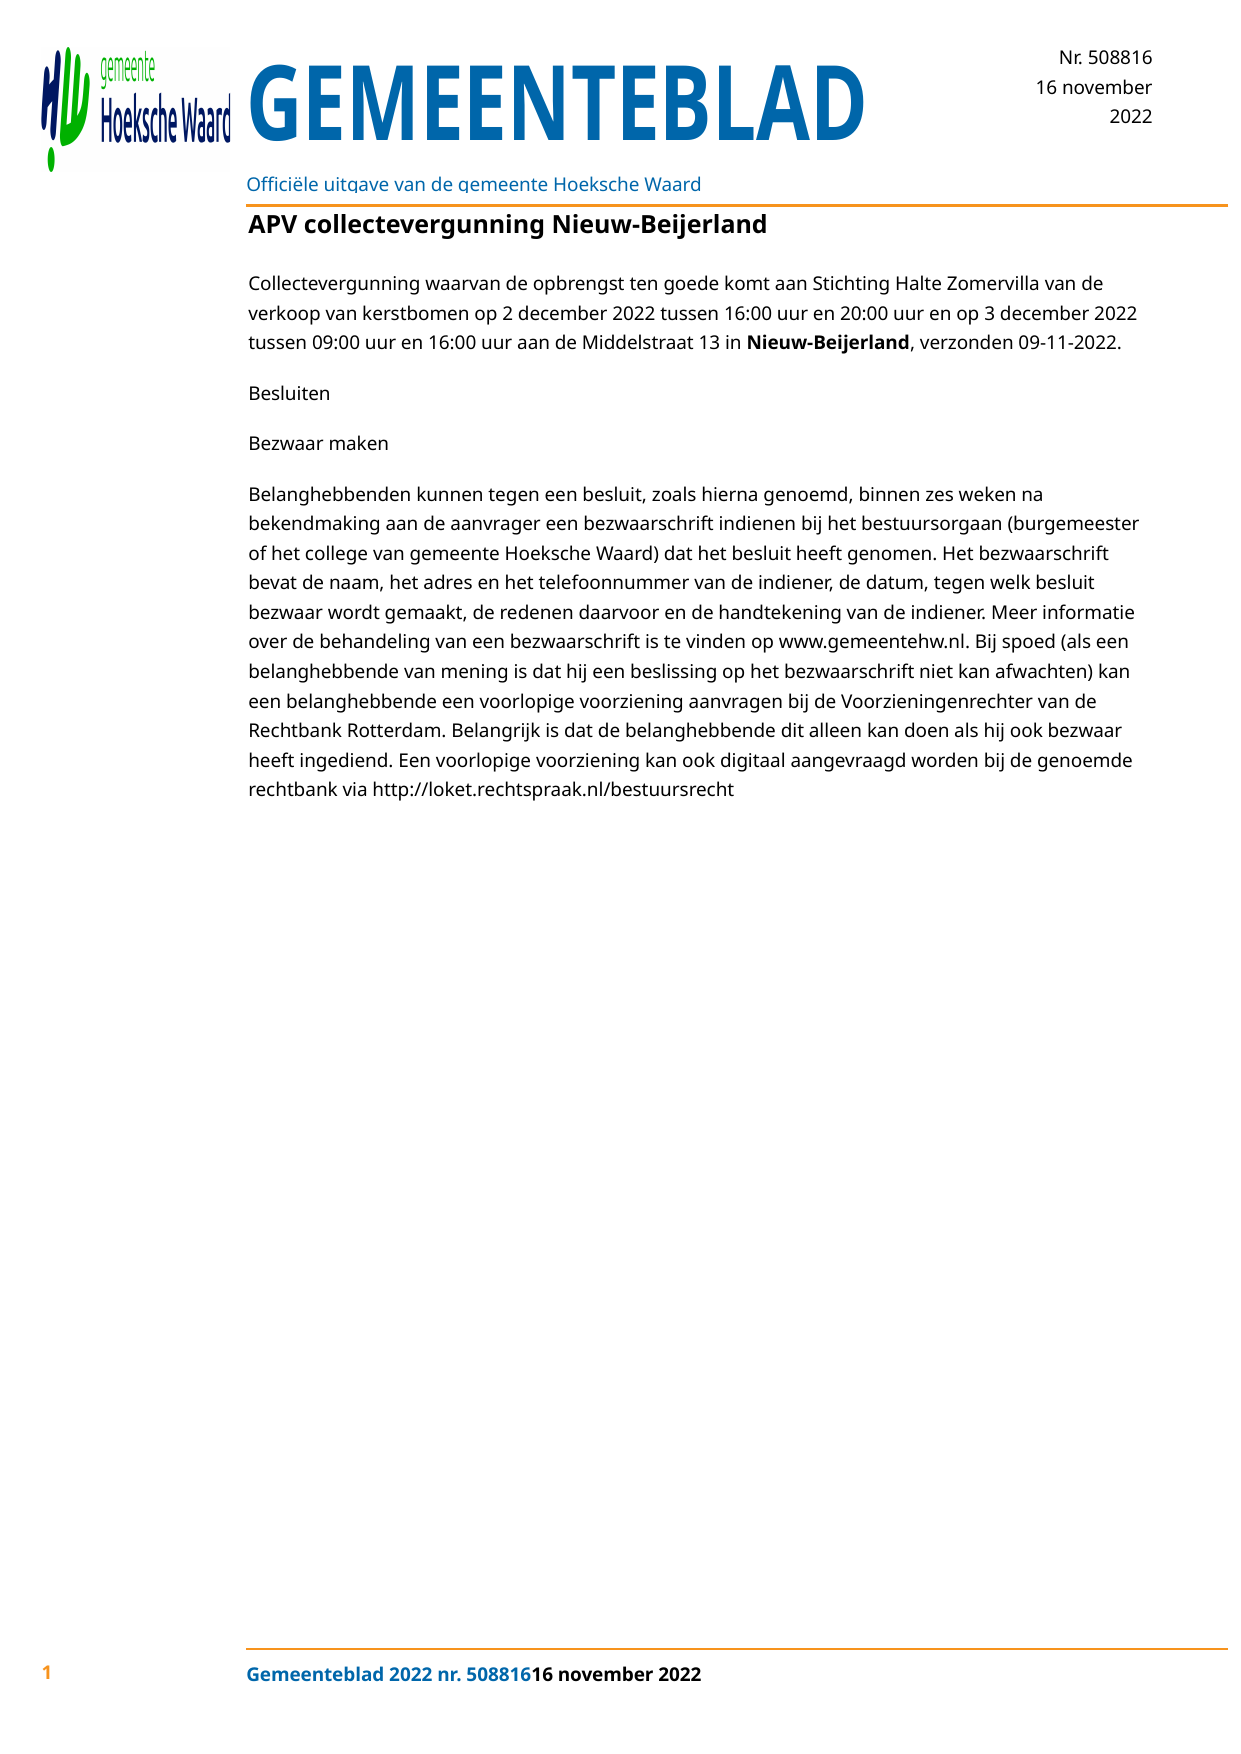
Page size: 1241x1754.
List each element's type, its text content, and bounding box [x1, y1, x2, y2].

text Belanghebbenden kunnen tegen een besluit, zoals hierna genoemd, binnen zes weken na bekendmaking aan de aanvrager een bezwaarschrift indienen bij het bestuursorgaan (burgemeester of het college van gemeente Hoeksche Waard) dat het besluit heeft genomen. Het bezwaarschrift bevat de naam, het adres en het telefoonnummer van de indiener, de datum, tegen welk besluit bezwaar wordt gemaakt, de redenen daarvoor en de handtekening van de indiener. Meer informatie over de behandeling van een bezwaarschrift is te vinden op www.gemeentehw.nl. Bij spoed (als een belanghebbende van mening is dat hij een beslissing op het bezwaarschrift niet kan afwachten) kan een belanghebbende een voorlopige voorziening aanvragen bij de Voorzieningenrechter van de Rechtbank Rotterdam. Belangrijk is dat de belanghebbende dit alleen kan doen als hij ook bezwaar heeft ingediend. Een voorlopige voorziening kan ook digitaal aangevraagd worden bij de genoemde rechtbank via http://loket.rechtspraak.nl/bestuursrecht [248, 481, 1152, 802]
picture [41, 47, 231, 172]
text APV collectevergunning Nieuw-Beijerland [248, 207, 1152, 241]
text Bezwaar maken [248, 430, 1152, 456]
text Besluiten [248, 380, 1152, 406]
text Collectevergunning waarvan de opbrengst ten goede komt aan Stichting Halte Zomervilla van de verkoop van kerstbomen op 2 december 2022 tussen 16:00 uur en 20:00 uur en op 3 december 2022 tussen 09:00 uur en 16:00 uur aan de Middelstraat 13 in Nieuw-Beijerland, verzonden 09-11-2022. [248, 270, 1152, 355]
